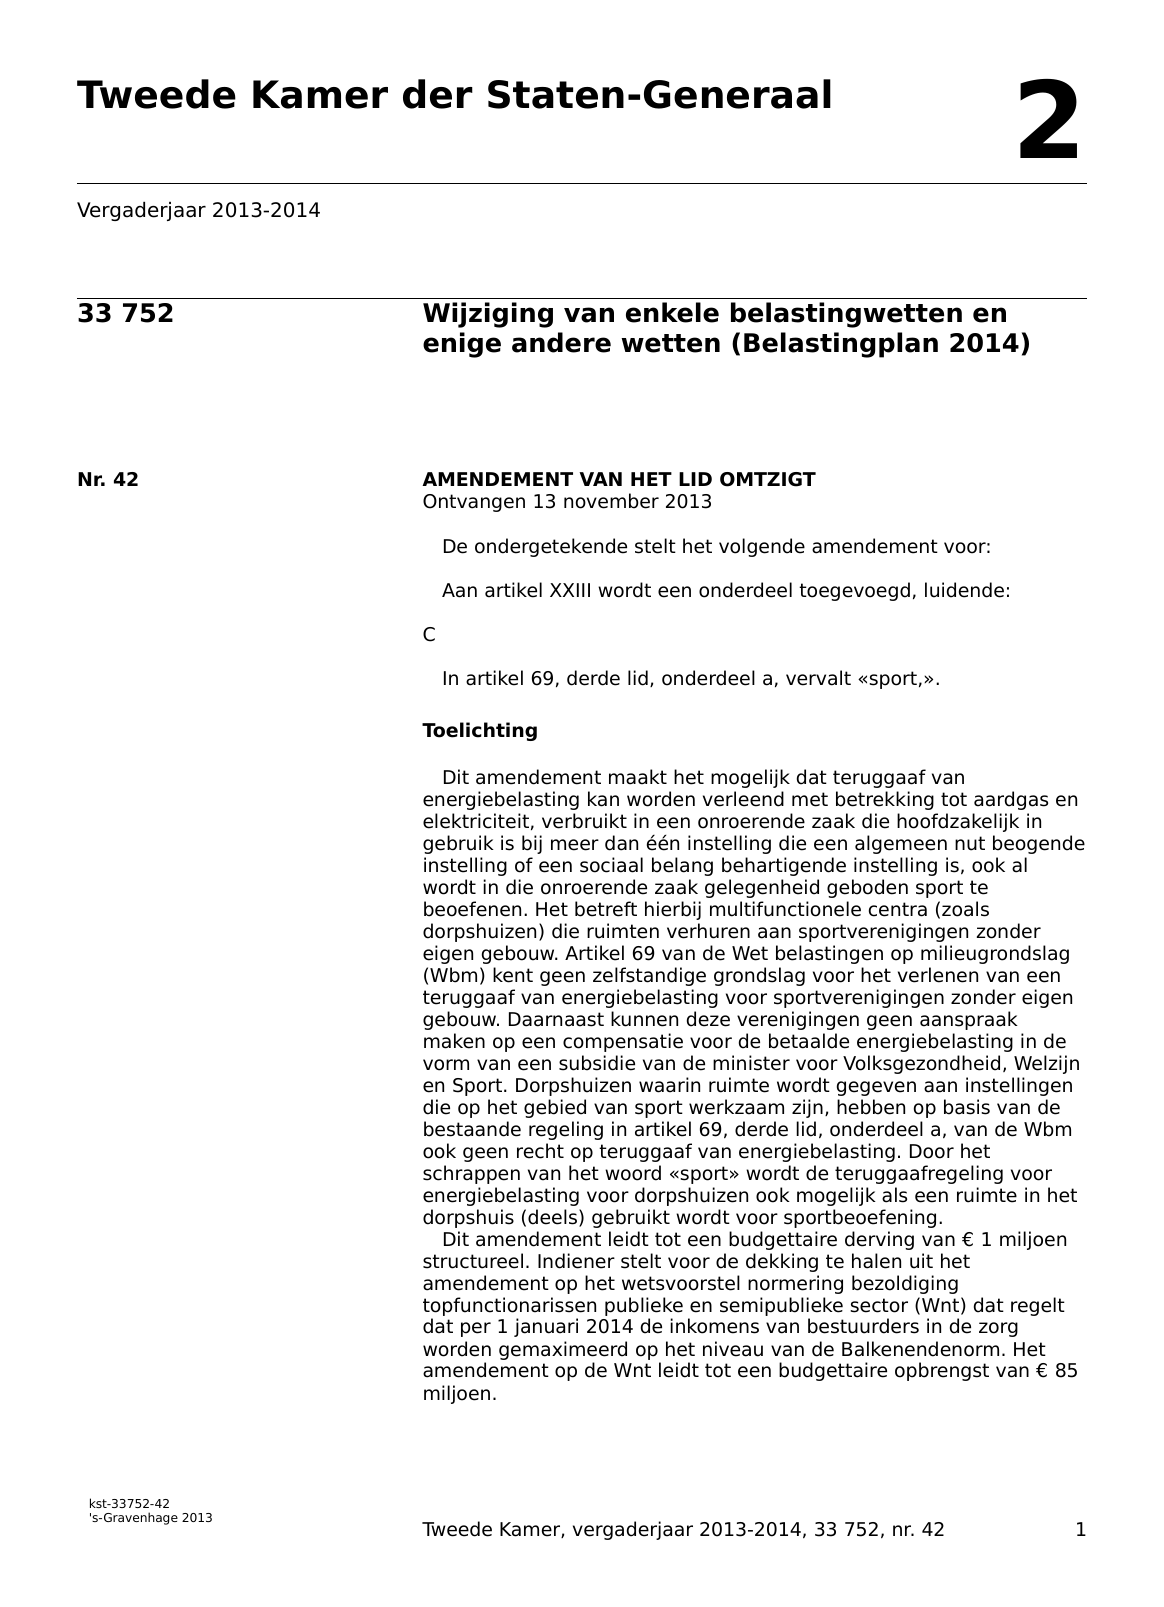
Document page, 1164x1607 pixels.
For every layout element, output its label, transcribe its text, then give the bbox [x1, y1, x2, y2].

subtitle Nr. 42 AMENDEMENT VAN HET LID OMTZIGT [77, 469, 1087, 491]
text Aan artikel XXIII wordt een onderdeel toegevoegd, luidende: [422, 580, 1087, 602]
text Dit amendement maakt het mogelijk dat teruggaaf van energiebelasting kan worden verleend met betrekking tot aardgas en elektriciteit, verbruikt in een onroerende zaak die hoofdzakelijk in gebruik is bij meer dan één instelling die een algemeen nut beogende instelling of een sociaal belang behartigende instelling is, ook al wordt in die onroerende zaak gelegenheid geboden sport te beoefenen. Het betreft hierbij multifunctionele centra (zoals dorpshuizen) die ruimten verhuren aan sportverenigingen zonder eigen gebouw. Artikel 69 van de Wet belastingen op milieugrondslag (Wbm) kent geen zelfstandige grondslag voor het verlenen van een teruggaaf van energiebelasting voor sportverenigingen zonder eigen gebouw. Daarnaast kunnen deze verenigingen geen aanspraak maken op een compensatie voor de betaalde energiebelasting in de vorm van een subsidie van de minister voor Volksgezondheid, Welzijn en Sport. Dorpshuizen waarin ruimte wordt gegeven aan instellingen die op het gebied van sport werkzaam zijn, hebben op basis van de bestaande regeling in artikel 69, derde lid, onderdeel a, van de Wbm ook geen recht op teruggaaf van energiebelasting. Door het schrappen van het woord «sport» wordt de teruggaafregeling voor energiebelasting voor dorpshuizen ook mogelijk als een ruimte in het dorpshuis (deels) gebruikt wordt voor sportbeoefening. [422, 767, 1087, 1228]
table_header Tweede Kamer der Staten-Generaal [77, 59, 886, 183]
text Dit amendement leidt tot een budgettaire derving van € 1 miljoen structureel. Indiener stelt voor de dekking te halen uit het amendement op het wetsvoorstel normering bezoldiging topfunctionarissen publieke en semipublieke sector (Wnt) dat regelt dat per 1 januari 2014 de inkomens van bestuurders in de zorg worden gemaximeerd op het niveau van de Balkenendenorm. Het amendement op de Wnt leidt tot een budgettaire opbrengst van € 85 miljoen. [422, 1228, 1087, 1404]
text Ontvangen 13 november 2013 [422, 491, 1087, 513]
table_header 2 [886, 59, 1087, 183]
subtitle Toelichting [422, 720, 1087, 742]
text C [422, 624, 1087, 646]
text kst-33752-42 [88, 1497, 323, 1511]
text 's-Gravenhage 2013 [88, 1511, 323, 1525]
table_cell Vergaderjaar 2013-2014 [77, 184, 1087, 298]
subtitle 33 752 Wijziging van enkele belastingwetten en enige andere wetten (Belastingplan 2014) [77, 299, 1087, 358]
text De ondergetekende stelt het volgende amendement voor: [422, 536, 1087, 557]
text In artikel 69, derde lid, onderdeel a, vervalt «sport,». [422, 668, 1087, 690]
